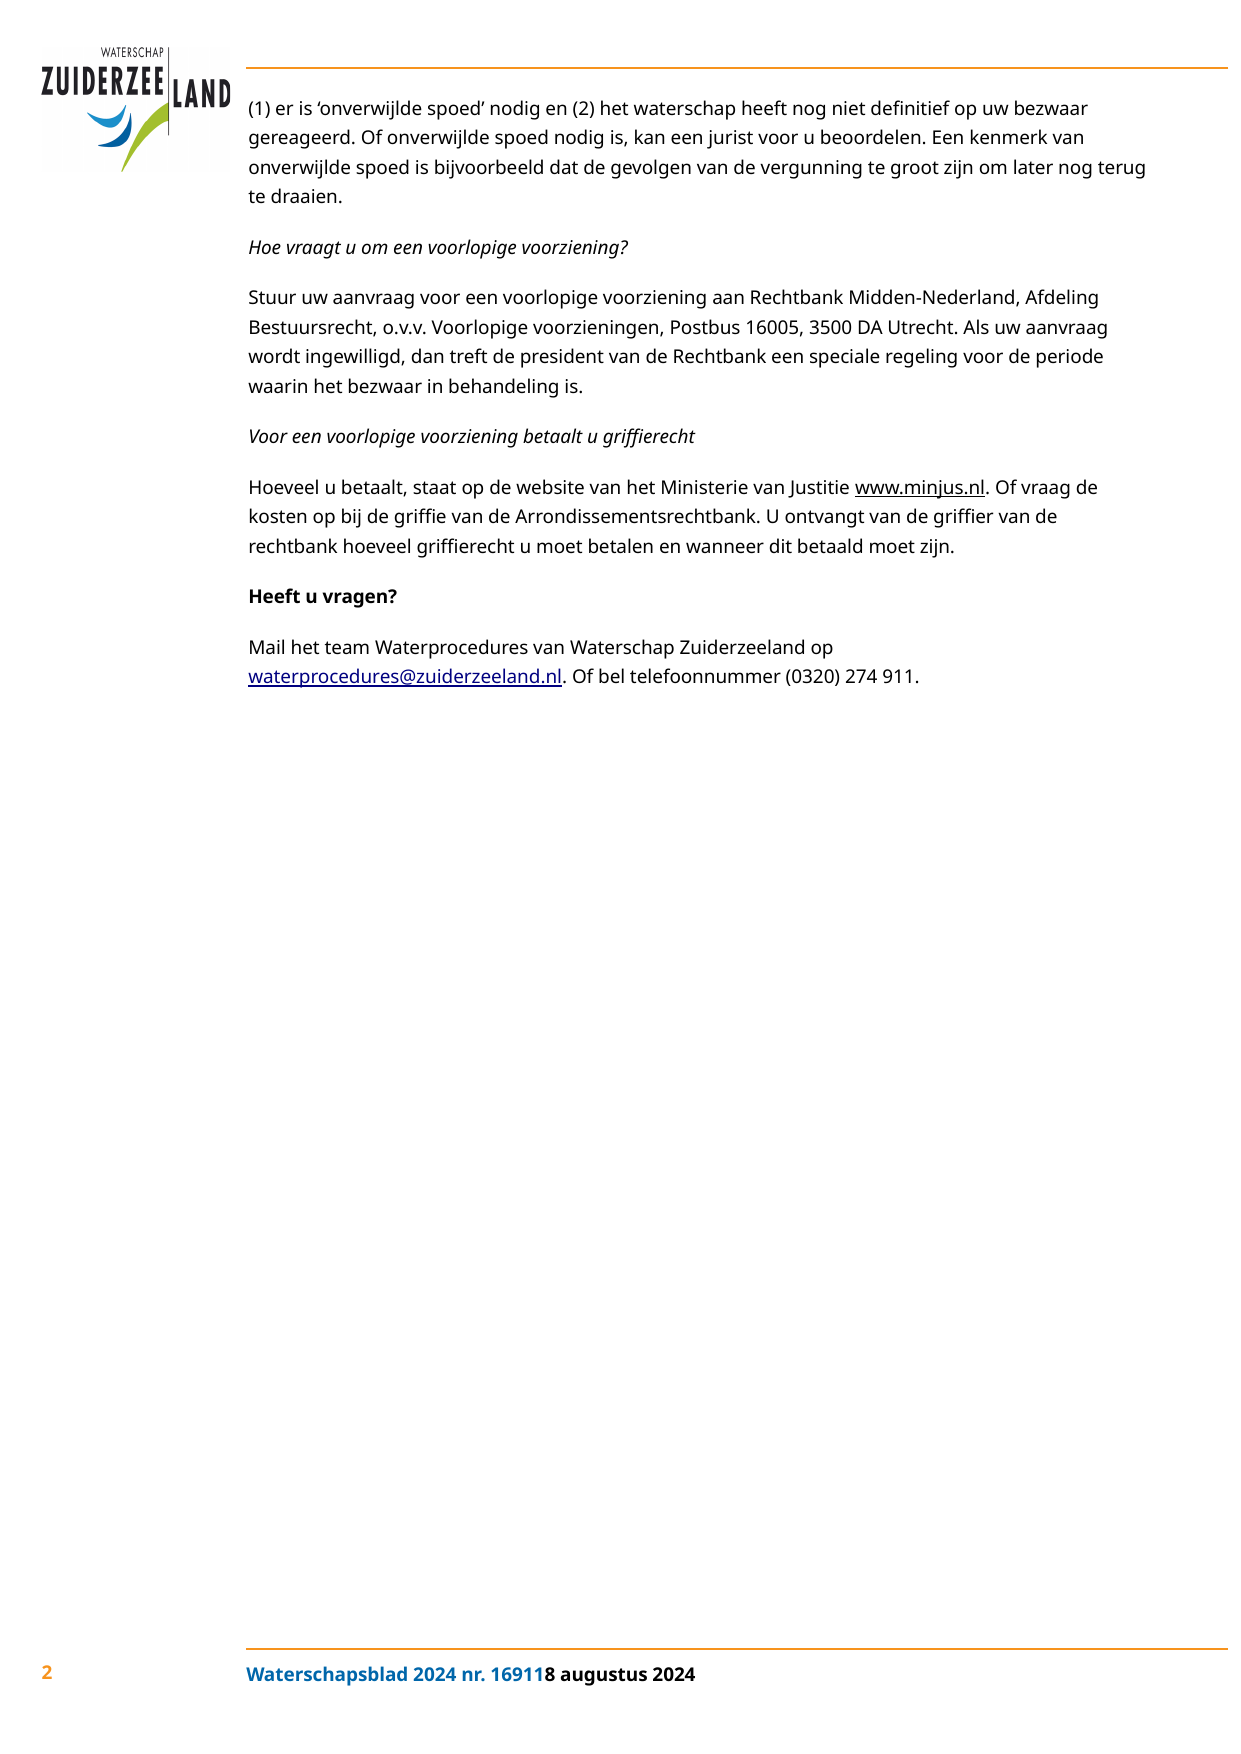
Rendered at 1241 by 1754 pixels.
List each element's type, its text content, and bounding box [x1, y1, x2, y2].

text (1) er is ‘onverwijlde spoed’ nodig en (2) het waterschap heeft nog niet definitief op uw bezwaar gereageerd. Of onverwijlde spoed nodig is, kan een jurist voor u beoordelen. Een kenmerk van onverwijlde spoed is bijvoorbeeld dat de gevolgen van de vergunning te groot zijn om later nog terug te draaien. [248, 95, 1152, 209]
text Mail het team Waterprocedures van Waterschap Zuiderzeeland op waterprocedures@zuiderzeeland.nl. Of bel telefoonnummer (0320) 274 911. [248, 634, 1152, 689]
text Heeft u vragen? [248, 583, 1152, 609]
text Hoeveel u betaalt, staat op de website van het Ministerie van Justitie www.minjus.nl. Of vraag de kosten op bij de griffie van de Arrondissementsrechtbank. U ontvangt van de griffier van de rechtbank hoeveel griffierecht u moet betalen en wanneer dit betaald moet zijn. [248, 474, 1152, 559]
picture [41, 47, 231, 172]
text Voor een voorlopige voorziening betaalt u griffierecht [248, 423, 1152, 449]
text Stuur uw aanvraag voor een voorlopige voorziening aan Rechtbank Midden-Nederland, Afdeling Bestuursrecht, o.v.v. Voorlopige voorzieningen, Postbus 16005, 3500 DA Utrecht. Als uw aanvraag wordt ingewilligd, dan treft de president van de Rechtbank een speciale regeling voor de periode waarin het bezwaar in behandeling is. [248, 284, 1152, 399]
text Hoe vraagt u om een voorlopige voorziening? [248, 234, 1152, 260]
